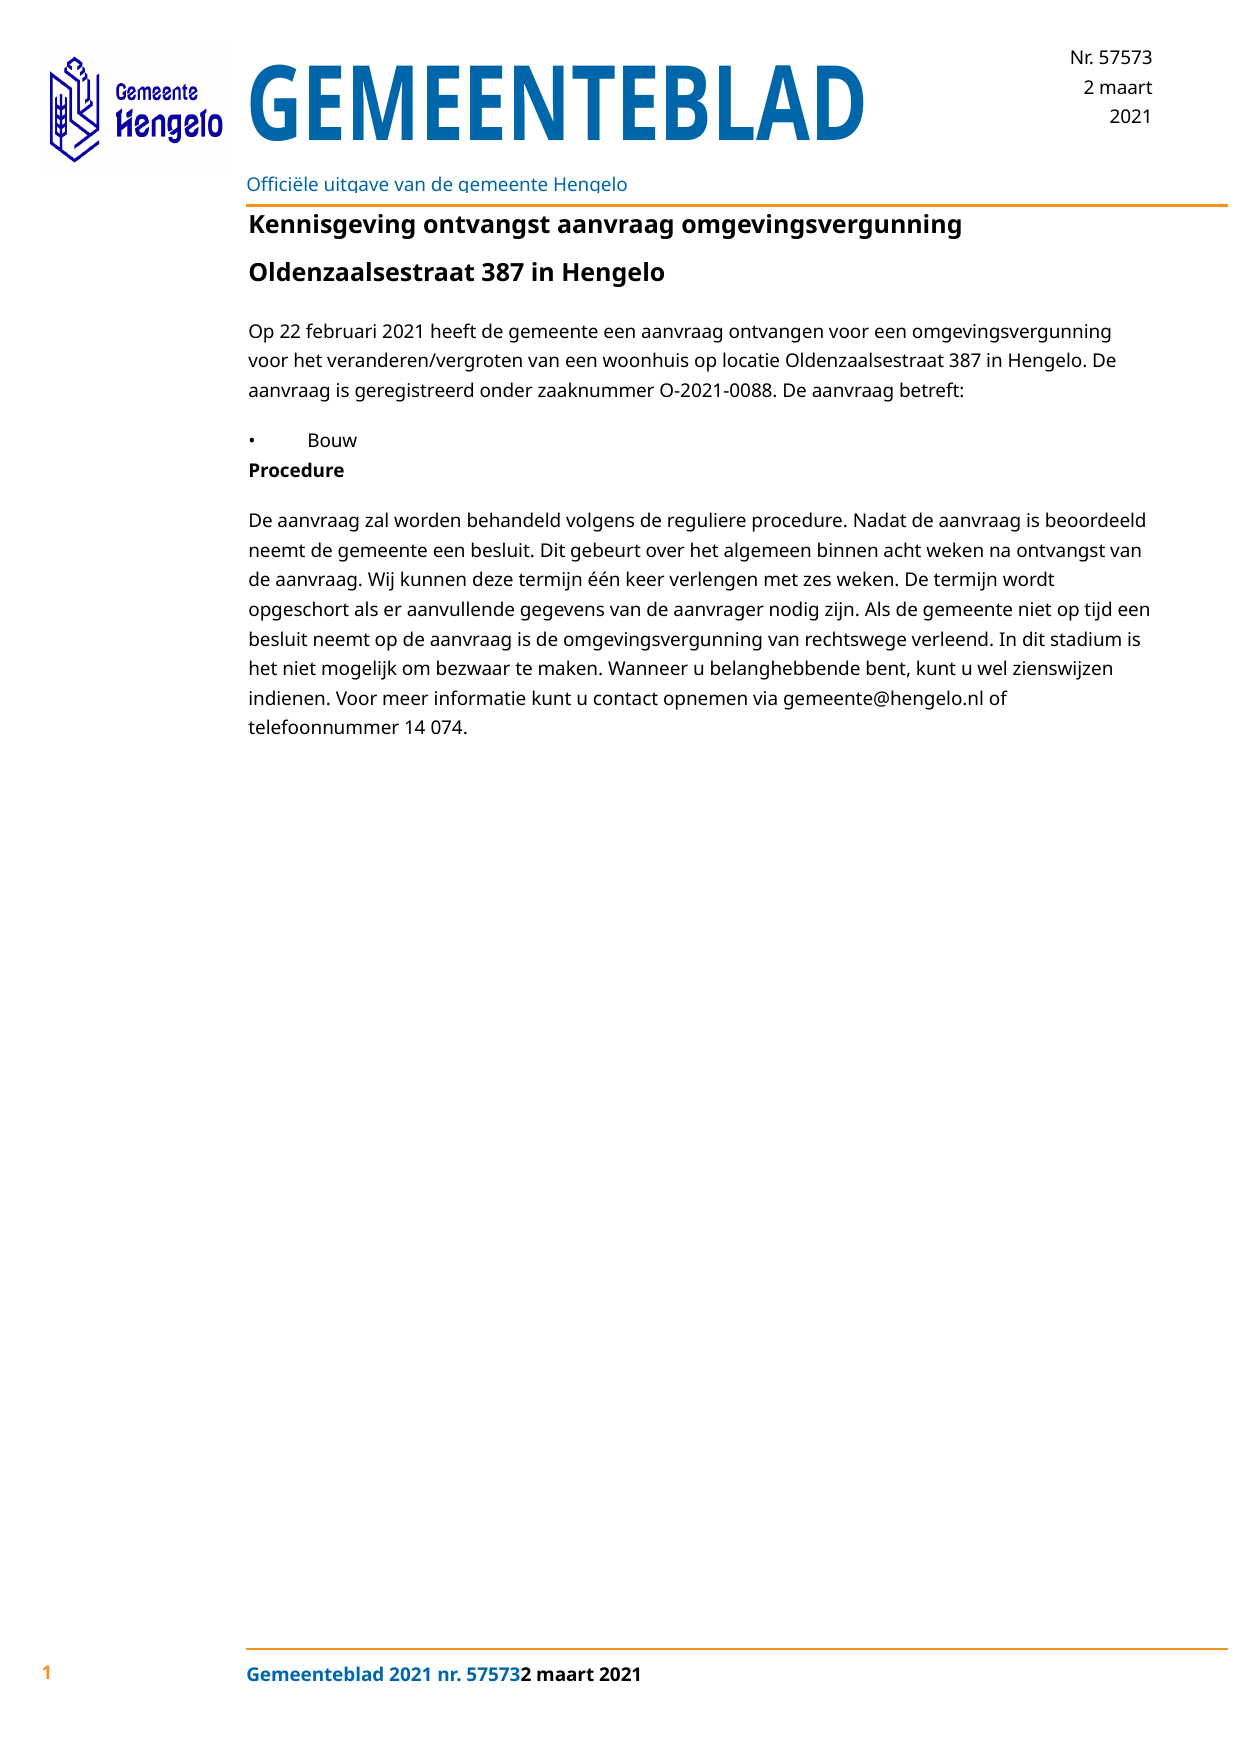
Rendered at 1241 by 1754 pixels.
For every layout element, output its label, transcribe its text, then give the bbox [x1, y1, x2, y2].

text Op 22 februari 2021 heeft de gemeente een aanvraag ontvangen voor een omgevingsvergunning voor het veranderen/vergroten van een woonhuis op locatie Oldenzaalsestraat 387 in Hengelo. De aanvraag is geregistreerd onder zaaknummer O-2021-0088. De aanvraag betreft: [248, 318, 1152, 403]
text De aanvraag zal worden behandeld volgens de reguliere procedure. Nadat de aanvraag is beoordeeld neemt de gemeente een besluit. Dit gebeurt over het algemeen binnen acht weken na ontvangst van de aanvraag. Wij kunnen deze termijn één keer verlengen met zes weken. De termijn wordt opgeschort als er aanvullende gegevens van de aanvrager nodig zijn. Als de gemeente niet op tijd een besluit neemt op de aanvraag is de omgevingsvergunning van rechtswege verleend. In dit stadium is het niet mogelijk om bezwaar te maken. Wanneer u belanghebbende bent, kunt u wel zienswijzen indienen. Voor meer informatie kunt u contact opnemen via gemeente@hengelo.nl of telefoonnummer 14 074. [248, 507, 1152, 740]
text Procedure [248, 457, 1152, 483]
picture [41, 47, 231, 172]
list Bouw [248, 427, 1152, 453]
text Kennisgeving ontvangst aanvraag omgevingsvergunning Oldenzaalsestraat 387 in Hengelo [248, 207, 1152, 288]
